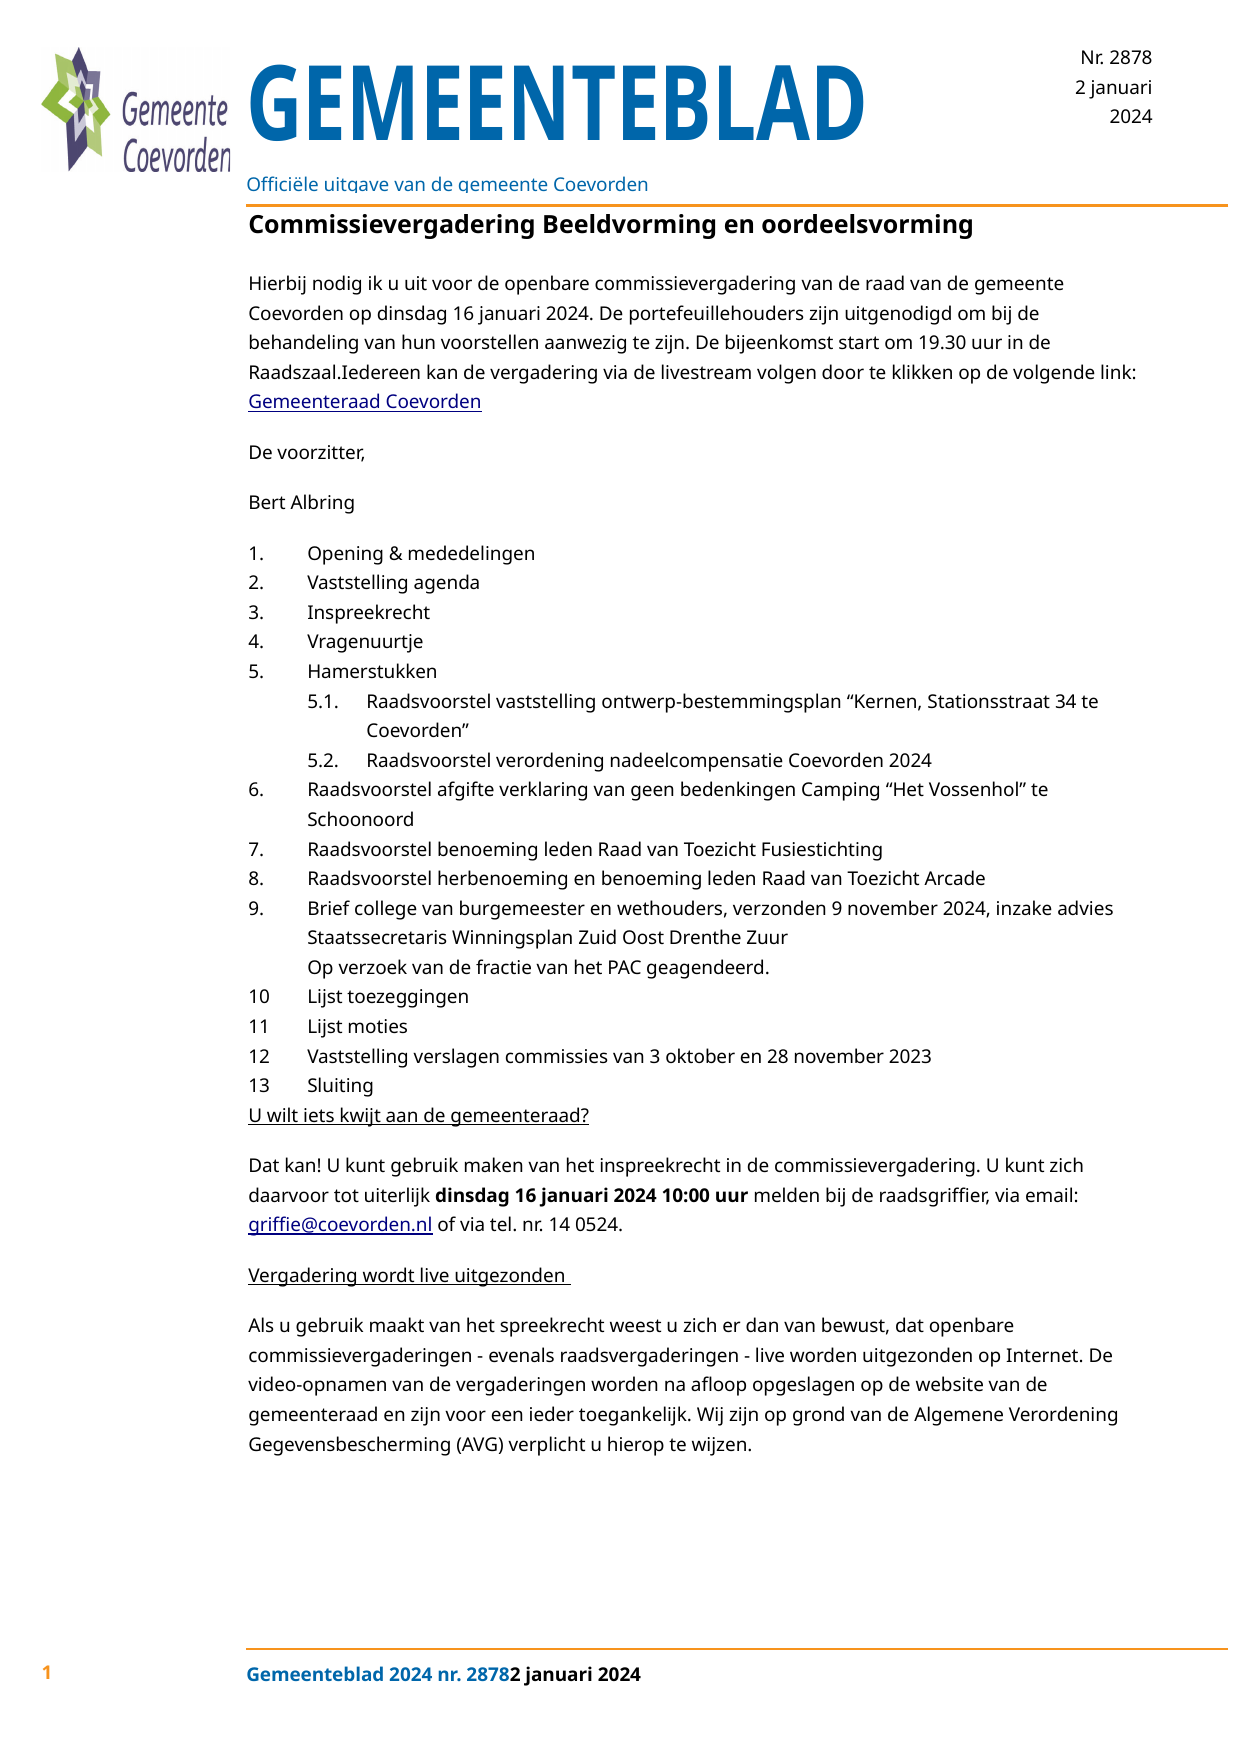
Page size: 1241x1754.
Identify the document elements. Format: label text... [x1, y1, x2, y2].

text U wilt iets kwijt aan de gemeenteraad? [248, 1102, 1152, 1128]
list Inspreekrecht [248, 599, 1152, 625]
list Sluiting [248, 1072, 1152, 1098]
list Raadsvoorstel vaststelling ontwerp-bestemmingsplan “Kernen, Stationsstraat 34 te Coevorden” [307, 688, 1152, 743]
list Raadsvoorstel verordening nadeelcompensatie Coevorden 2024 [307, 747, 1152, 773]
list Hamerstukken [248, 658, 1152, 684]
text Als u gebruik maakt van het spreekrecht weest u zich er dan van bewust, dat openbare commissievergaderingen - evenals raadsvergaderingen - live worden uitgezonden op Internet. De video-opnamen van de vergaderingen worden na afloop opgeslagen op de website van de gemeenteraad en zijn voor een ieder toegankelijk. Wij zijn op grond van de Algemene Verordening Gegevensbescherming (AVG) verplicht u hierop te wijzen. [248, 1312, 1152, 1456]
list Vaststelling agenda [248, 569, 1152, 595]
list Vragenuurtje [248, 629, 1152, 654]
list Lijst moties [248, 1013, 1152, 1039]
list Lijst toezeggingen [248, 984, 1152, 1009]
list Opening & mededelingen [248, 540, 1152, 566]
text Bert Albring [248, 489, 1152, 515]
list Raadsvoorstel afgifte verklaring van geen bedenkingen Camping “Het Vossenhol” te Schoonoord [248, 777, 1152, 832]
picture [41, 47, 231, 172]
list Raadsvoorstel herbenoeming en benoeming leden Raad van Toezicht Arcade [248, 865, 1152, 891]
text De voorzitter, [248, 439, 1152, 465]
list Op verzoek van de fractie van het PAC geagendeerd. [248, 954, 1152, 980]
text Vergadering wordt live uitgezonden [248, 1262, 1152, 1288]
list Raadsvoorstel benoeming leden Raad van Toezicht Fusiestichting [248, 836, 1152, 861]
list Vaststelling verslagen commissies van 3 oktober en 28 november 2023 [248, 1043, 1152, 1068]
text Dat kan! U kunt gebruik maken van het inspreekrecht in de commissievergadering. U kunt zich daarvoor tot uiterlijk dinsdag 16 januari 2024 10:00 uur melden bij de raadsgriffier, via email: griffie@coevorden.nl of via tel. nr. 14 0524. [248, 1152, 1152, 1237]
list Brief college van burgemeester en wethouders, verzonden 9 november 2024, inzake advies Staatssecretaris Winningsplan Zuid Oost Drenthe Zuur [248, 895, 1152, 950]
text Commissievergadering Beeldvorming en oordeelsvorming [248, 207, 1152, 241]
text Hierbij nodig ik u uit voor de openbare commissievergadering van de raad van de gemeente Coevorden op dinsdag 16 januari 2024. De portefeuillehouders zijn uitgenodigd om bij de behandeling van hun voorstellen aanwezig te zijn. De bijeenkomst start om 19.30 uur in de Raadszaal.Iedereen kan de vergadering via de livestream volgen door te klikken op de volgende link: Gemeenteraad Coevorden [248, 270, 1152, 414]
